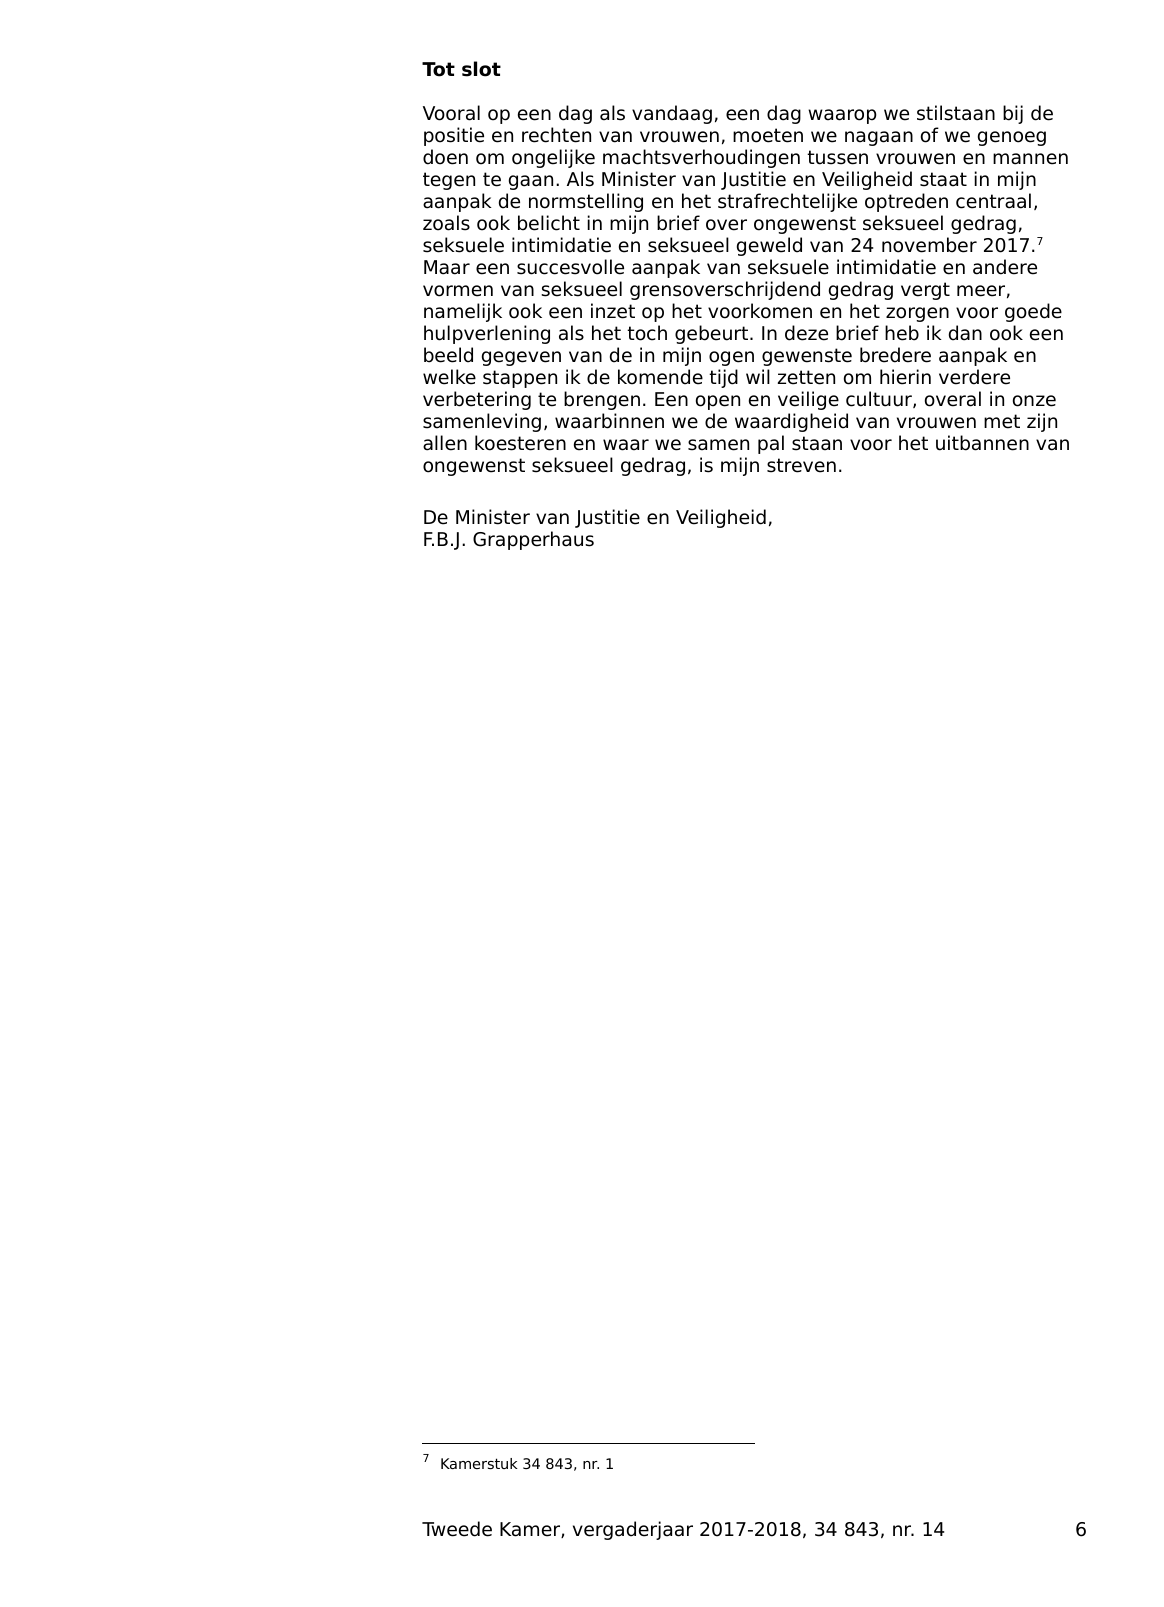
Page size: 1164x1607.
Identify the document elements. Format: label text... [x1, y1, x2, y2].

text Vooral op een dag als vandaag, een dag waarop we stilstaan bij de positie en rechten van vrouwen, moeten we nagaan of we genoeg doen om ongelijke machtsverhoudingen tussen vrouwen en mannen tegen te gaan. Als Minister van Justitie en Veiligheid staat in mijn aanpak de normstelling en het strafrechtelijke optreden centraal, zoals ook belicht in mijn brief over ongewenst seksueel gedrag, seksuele intimidatie en seksueel geweld van 24 november 2017. Maar een succesvolle aanpak van seksuele intimidatie en andere vormen van seksueel grensoverschrijdend gedrag vergt meer, namelijk ook een inzet op het voorkomen en het zorgen voor goede hulpverlening als het toch gebeurt. In deze brief heb ik dan ook een beeld gegeven van de in mijn ogen gewenste bredere aanpak en welke stappen ik de komende tijd wil zetten om hierin verdere verbetering te brengen. Een open en veilige cultuur, overal in onze samenleving, waarbinnen we de waardigheid van vrouwen met zijn allen koesteren en waar we samen pal staan voor het uitbannen van ongewenst seksueel gedrag, is mijn streven. [422, 103, 1087, 477]
text De Minister van Justitie en Veiligheid, F.B.J. Grapperhaus [422, 507, 1087, 551]
subtitle Tot slot [422, 59, 1087, 81]
text Kamerstuk 34 843, nr. 1 [422, 1452, 1087, 1474]
